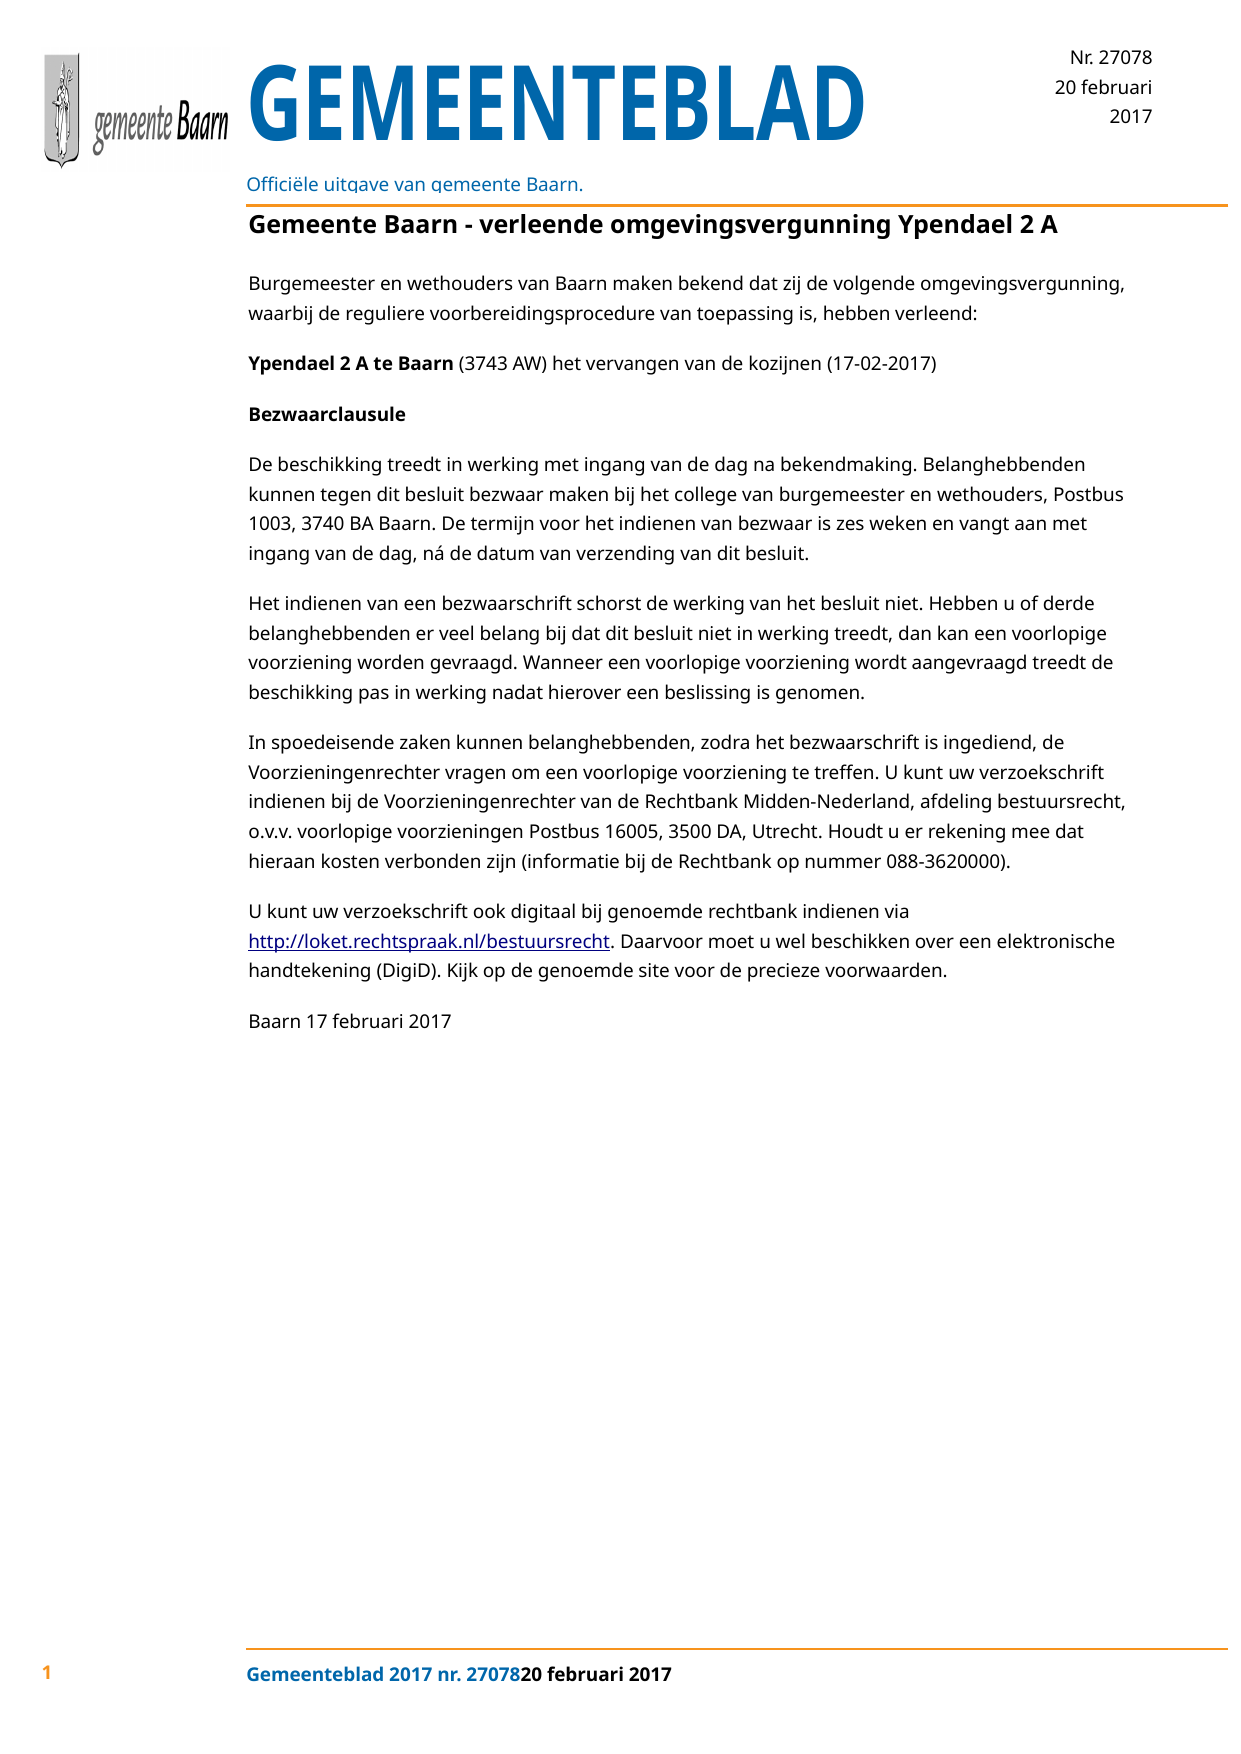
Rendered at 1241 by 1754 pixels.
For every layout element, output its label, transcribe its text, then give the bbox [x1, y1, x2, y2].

picture [41, 47, 231, 172]
text Het indienen van een bezwaarschrift schorst de werking van het besluit niet. Hebben u of derde belanghebbenden er veel belang bij dat dit besluit niet in werking treedt, dan kan een voorlopige voorziening worden gevraagd. Wanneer een voorlopige voorziening wordt aangevraagd treedt de beschikking pas in werking nadat hierover een beslissing is genomen. [248, 590, 1152, 705]
text U kunt uw verzoekschrift ook digitaal bij genoemde rechtbank indienen via http://loket.rechtspraak.nl/bestuursrecht. Daarvoor moet u wel beschikken over een elektronische handtekening (DigiD). Kijk op de genoemde site voor de precieze voorwaarden. [248, 898, 1152, 983]
text Burgemeester en wethouders van Baarn maken bekend dat zij de volgende omgevingsvergunning, waarbij de reguliere voorbereidingsprocedure van toepassing is, hebben verleend: [248, 270, 1152, 326]
text Gemeente Baarn - verleende omgevingsvergunning Ypendael 2 A [248, 207, 1152, 241]
text De beschikking treedt in werking met ingang van de dag na bekendmaking. Belanghebbenden kunnen tegen dit besluit bezwaar maken bij het college van burgemeester en wethouders, Postbus 1003, 3740 BA Baarn. De termijn voor het indienen van bezwaar is zes weken en vangt aan met ingang van de dag, ná de datum van verzending van dit besluit. [248, 451, 1152, 566]
text Bezwaarclausule [248, 401, 1152, 426]
text Ypendael 2 A te Baarn (3743 AW) het vervangen van de kozijnen (17-02-2017) [248, 350, 1152, 376]
text In spoedeisende zaken kunnen belanghebbenden, zodra het bezwaarschrift is ingediend, de Voorzieningenrechter vragen om een voorlopige voorziening te treffen. U kunt uw verzoekschrift indienen bij de Voorzieningenrechter van de Rechtbank Midden-Nederland, afdeling bestuursrecht, o.v.v. voorlopige voorzieningen Postbus 16005, 3500 DA, Utrecht. Houdt u er rekening mee dat hieraan kosten verbonden zijn (informatie bij de Rechtbank op nummer 088-3620000). [248, 729, 1152, 873]
text Baarn 17 februari 2017 [248, 1008, 1152, 1033]
